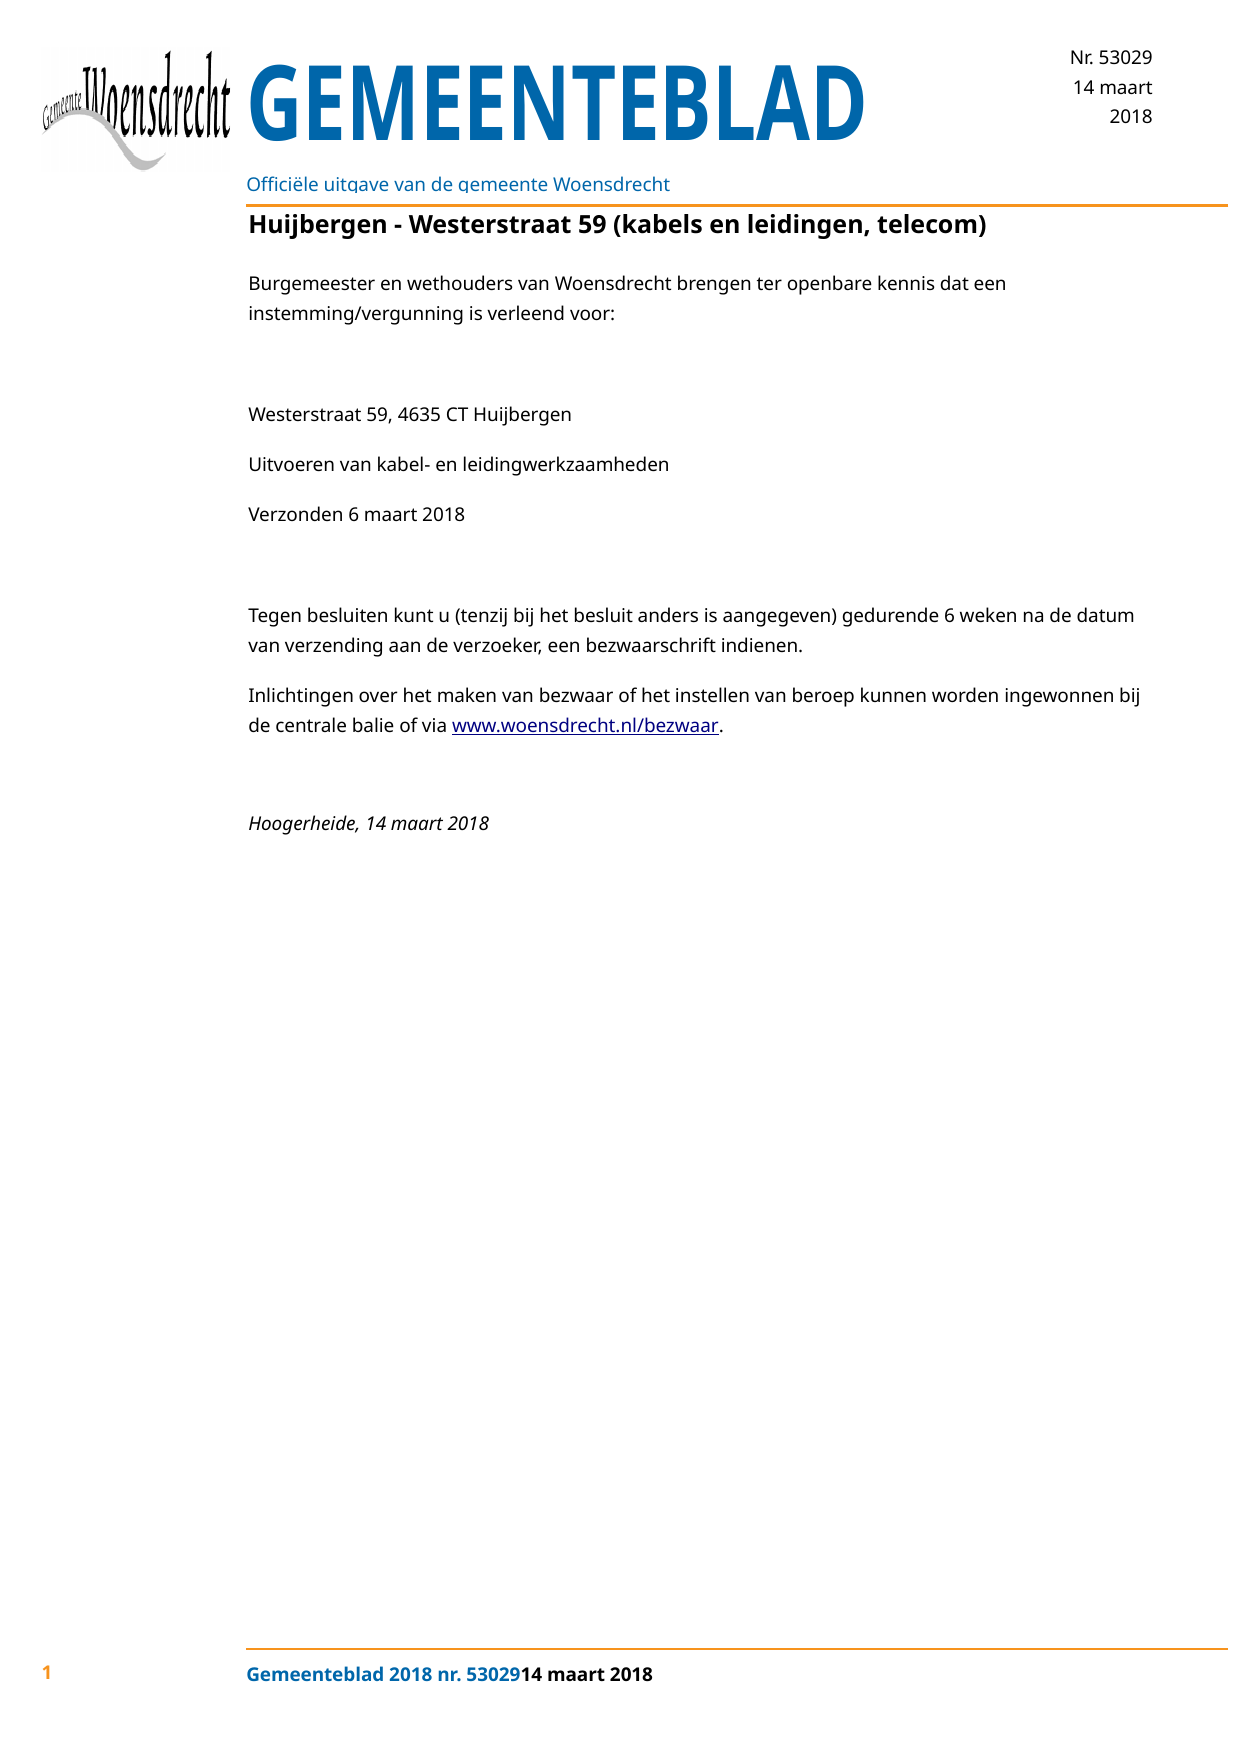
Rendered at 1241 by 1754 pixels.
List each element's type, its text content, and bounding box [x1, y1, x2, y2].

text Verzonden 6 maart 2018 [248, 502, 1152, 527]
text Hoogerheide, 14 maart 2018 [248, 810, 1152, 836]
text Inlichtingen over het maken van bezwaar of het instellen van beroep kunnen worden ingewonnen bij de centrale balie of via www.woensdrecht.nl/bezwaar. [248, 682, 1152, 738]
picture [41, 47, 231, 172]
text Burgemeester en wethouders van Woensdrecht brengen ter openbare kennis dat een instemming/vergunning is verleend voor: [248, 270, 1152, 326]
text Tegen besluiten kunt u (tenzij bij het besluit anders is aangegeven) gedurende 6 weken na de datum van verzending aan de verzoeker, een bezwaarschrift indienen. [248, 602, 1152, 658]
text Westerstraat 59, 4635 CT Huijbergen [248, 401, 1152, 426]
text Huijbergen - Westerstraat 59 (kabels en leidingen, telecom) [248, 207, 1152, 241]
text Uitvoeren van kabel- en leidingwerkzaamheden [248, 451, 1152, 477]
